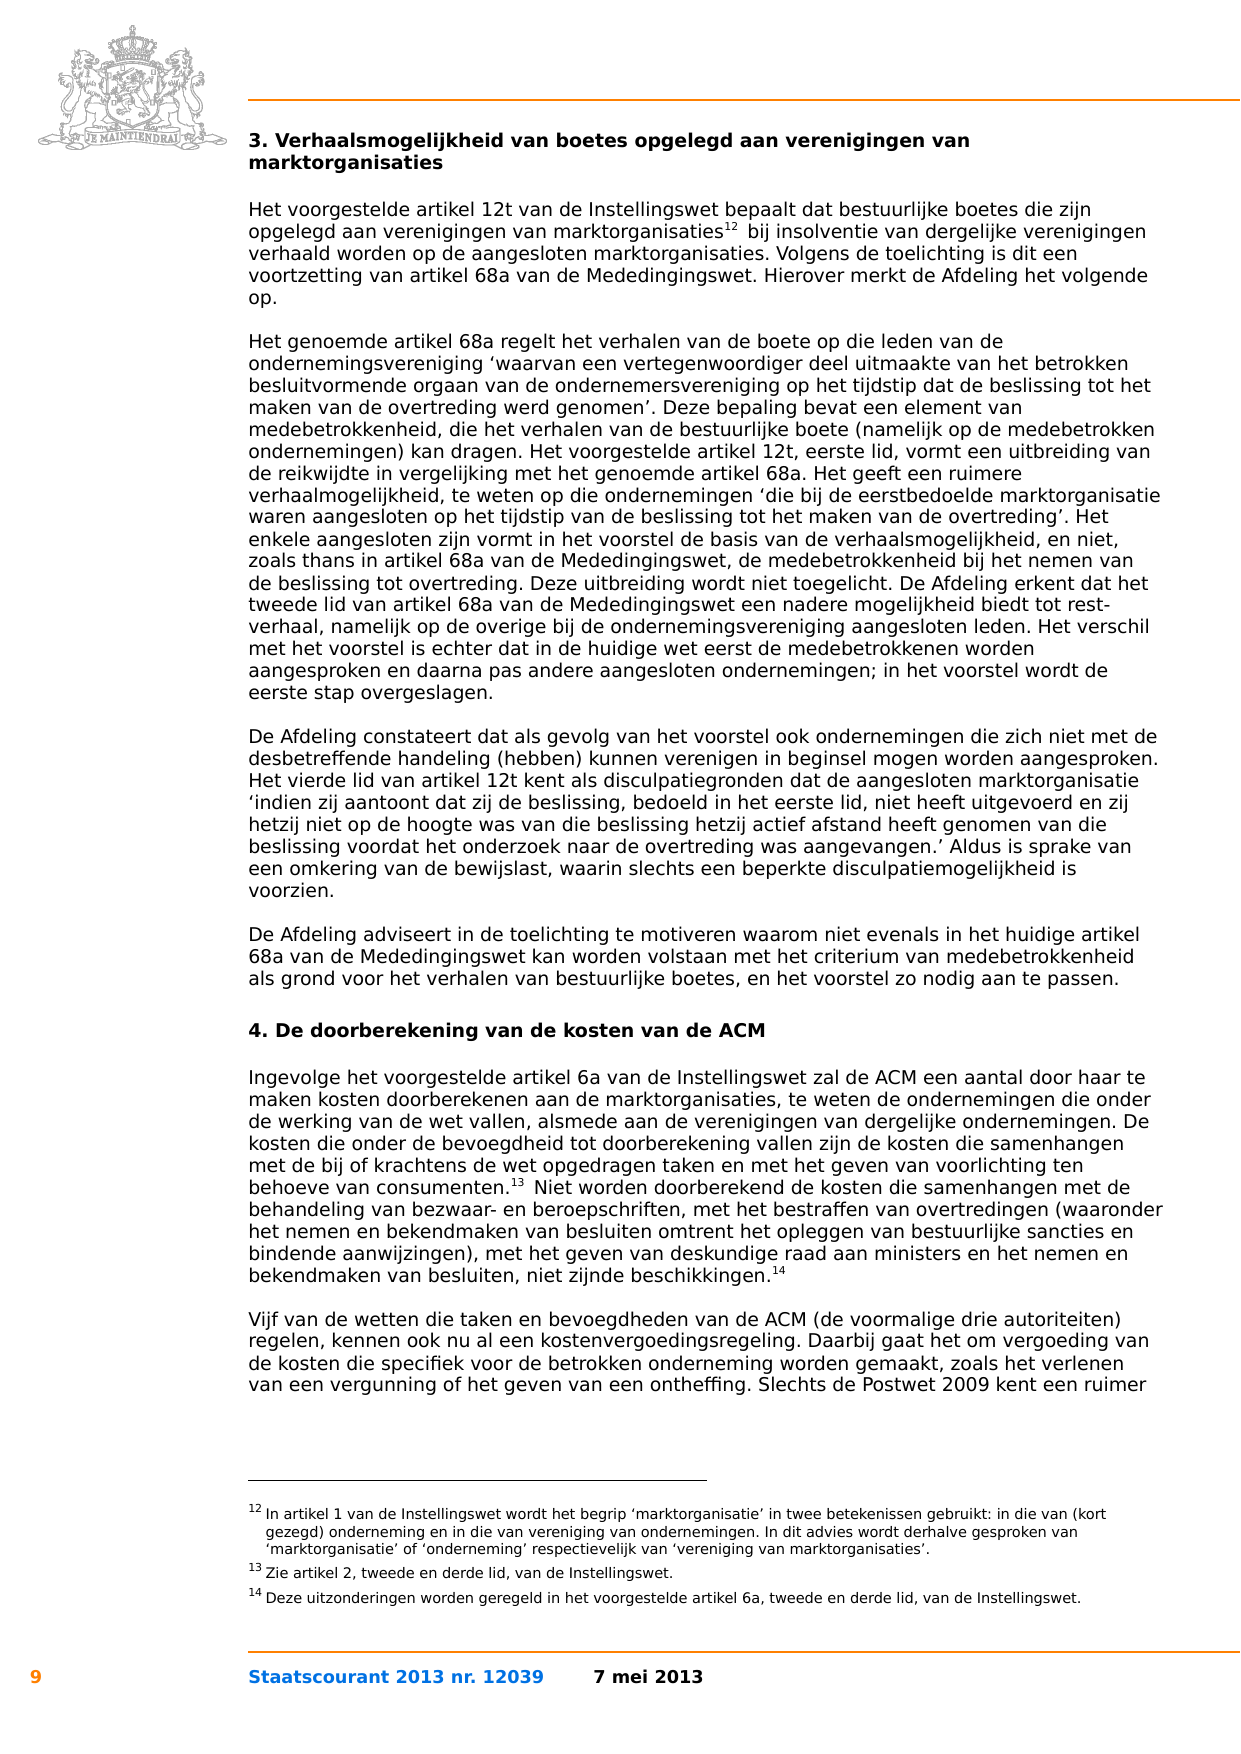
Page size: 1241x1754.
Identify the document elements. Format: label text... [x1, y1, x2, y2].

picture [38, 25, 227, 150]
subtitle 3. Verhaalsmogelijkheid van boetes opgelegd aan verenigingen van marktorganisaties [248, 130, 1163, 174]
text Vijf van de wetten die taken en bevoegdheden van de ACM (de voormalige drie autoriteiten) regelen, kennen ook nu al een kostenvergoedingsregeling. Daarbij gaat het om vergoeding van de kosten die specifiek voor de betrokken onderneming worden gemaakt, zoals het verlenen van een vergunning of het geven van een ontheffing. Slechts de Postwet 2009 kent een ruimer [248, 1308, 1163, 1396]
text Het voorgestelde artikel 12t van de Instellingswet bepaalt dat bestuurlijke boetes die zijn opgelegd aan verenigingen van marktorganisaties bij insolventie van dergelijke verenigingen verhaald worden op de aangesloten marktorganisaties. Volgens de toelichting is dit een voortzetting van artikel 68a van de Mededingingswet. Hierover merkt de Afdeling het volgende op. [248, 199, 1163, 309]
text In artikel 1 van de Instellingswet wordt het begrip ‘marktorganisatie’ in twee betekenissen gebruikt: in die van (kort gezegd) onderneming en in die van vereniging van ondernemingen. In dit advies wordt derhalve gesproken van ‘marktorganisatie’ of ‘onderneming’ respectievelijk van ‘vereniging van marktorganisaties’. [248, 1502, 1163, 1558]
text Het genoemde artikel 68a regelt het verhalen van de boete op die leden van de ondernemingsvereniging ‘waarvan een vertegenwoordiger deel uitmaakte van het betrokken besluitvormende orgaan van de ondernemersvereniging op het tijdstip dat de beslissing tot het maken van de overtreding werd genomen’. Deze bepaling bevat een element van medebetrokkenheid, die het verhalen van de bestuurlijke boete (namelijk op de medebetrokken ondernemingen) kan dragen. Het voorgestelde artikel 12t, eerste lid, vormt een uitbreiding van de reikwijdte in vergelijking met het genoemde artikel 68a. Het geeft een ruimere verhaalmogelijkheid, te weten op die ondernemingen ‘die bij de eerstbedoelde marktorganisatie waren aangesloten op het tijdstip van de beslissing tot het maken van de overtreding’. Het enkele aangesloten zijn vormt in het voorstel de basis van de verhaalsmogelijkheid, en niet, zoals thans in artikel 68a van de Mededingingswet, de medebetrokkenheid bij het nemen van de beslissing tot overtreding. Deze uitbreiding wordt niet toegelicht. De Afdeling erkent dat het tweede lid van artikel 68a van de Mededingingswet een nadere mogelijkheid biedt tot rest-verhaal, namelijk op de overige bij de ondernemingsvereniging aangesloten leden. Het verschil met het voorstel is echter dat in de huidige wet eerst de medebetrokkenen worden aangesproken en daarna pas andere aangesloten ondernemingen; in het voorstel wordt de eerste stap overgeslagen. [248, 331, 1163, 704]
subtitle 4. De doorberekening van de kosten van de ACM [248, 1020, 1163, 1042]
text Deze uitzonderingen worden geregeld in het voorgestelde artikel 6a, tweede en derde lid, van de Instellingswet. [248, 1586, 1163, 1608]
text Zie artikel 2, tweede en derde lid, van de Instellingswet. [248, 1561, 1163, 1583]
text De Afdeling constateert dat als gevolg van het voorstel ook ondernemingen die zich niet met de desbetreffende handeling (hebben) kunnen verenigen in beginsel mogen worden aangesproken. Het vierde lid van artikel 12t kent als disculpatiegronden dat de aangesloten marktorganisatie ‘indien zij aantoont dat zij de beslissing, bedoeld in het eerste lid, niet heeft uitgevoerd en zij hetzij niet op de hoogte was van die beslissing hetzij actief afstand heeft genomen van die beslissing voordat het onderzoek naar de overtreding was aangevangen.’ Aldus is sprake van een omkering van de bewijslast, waarin slechts een beperkte disculpatiemogelijkheid is voorzien. [248, 726, 1163, 902]
text Ingevolge het voorgestelde artikel 6a van de Instellingswet zal de ACM een aantal door haar te maken kosten doorberekenen aan de marktorganisaties, te weten de ondernemingen die onder de werking van de wet vallen, alsmede aan de verenigingen van dergelijke ondernemingen. De kosten die onder de bevoegdheid tot doorberekening vallen zijn de kosten die samenhangen met de bij of krachtens de wet opgedragen taken en met het geven van voorlichting ten behoeve van consumenten. Niet worden doorberekend de kosten die samenhangen met de behandeling van bezwaar- en beroepschriften, met het bestraffen van overtredingen (waaronder het nemen en bekendmaken van besluiten omtrent het opleggen van bestuurlijke sancties en bindende aanwijzingen), met het geven van deskundige raad aan ministers en het nemen en bekendmaken van besluiten, niet zijnde beschikkingen. [248, 1067, 1163, 1287]
text De Afdeling adviseert in de toelichting te motiveren waarom niet evenals in het huidige artikel 68a van de Mededingingswet kan worden volstaan met het criterium van medebetrokkenheid als grond voor het verhalen van bestuurlijke boetes, en het voorstel zo nodig aan te passen. [248, 924, 1163, 990]
